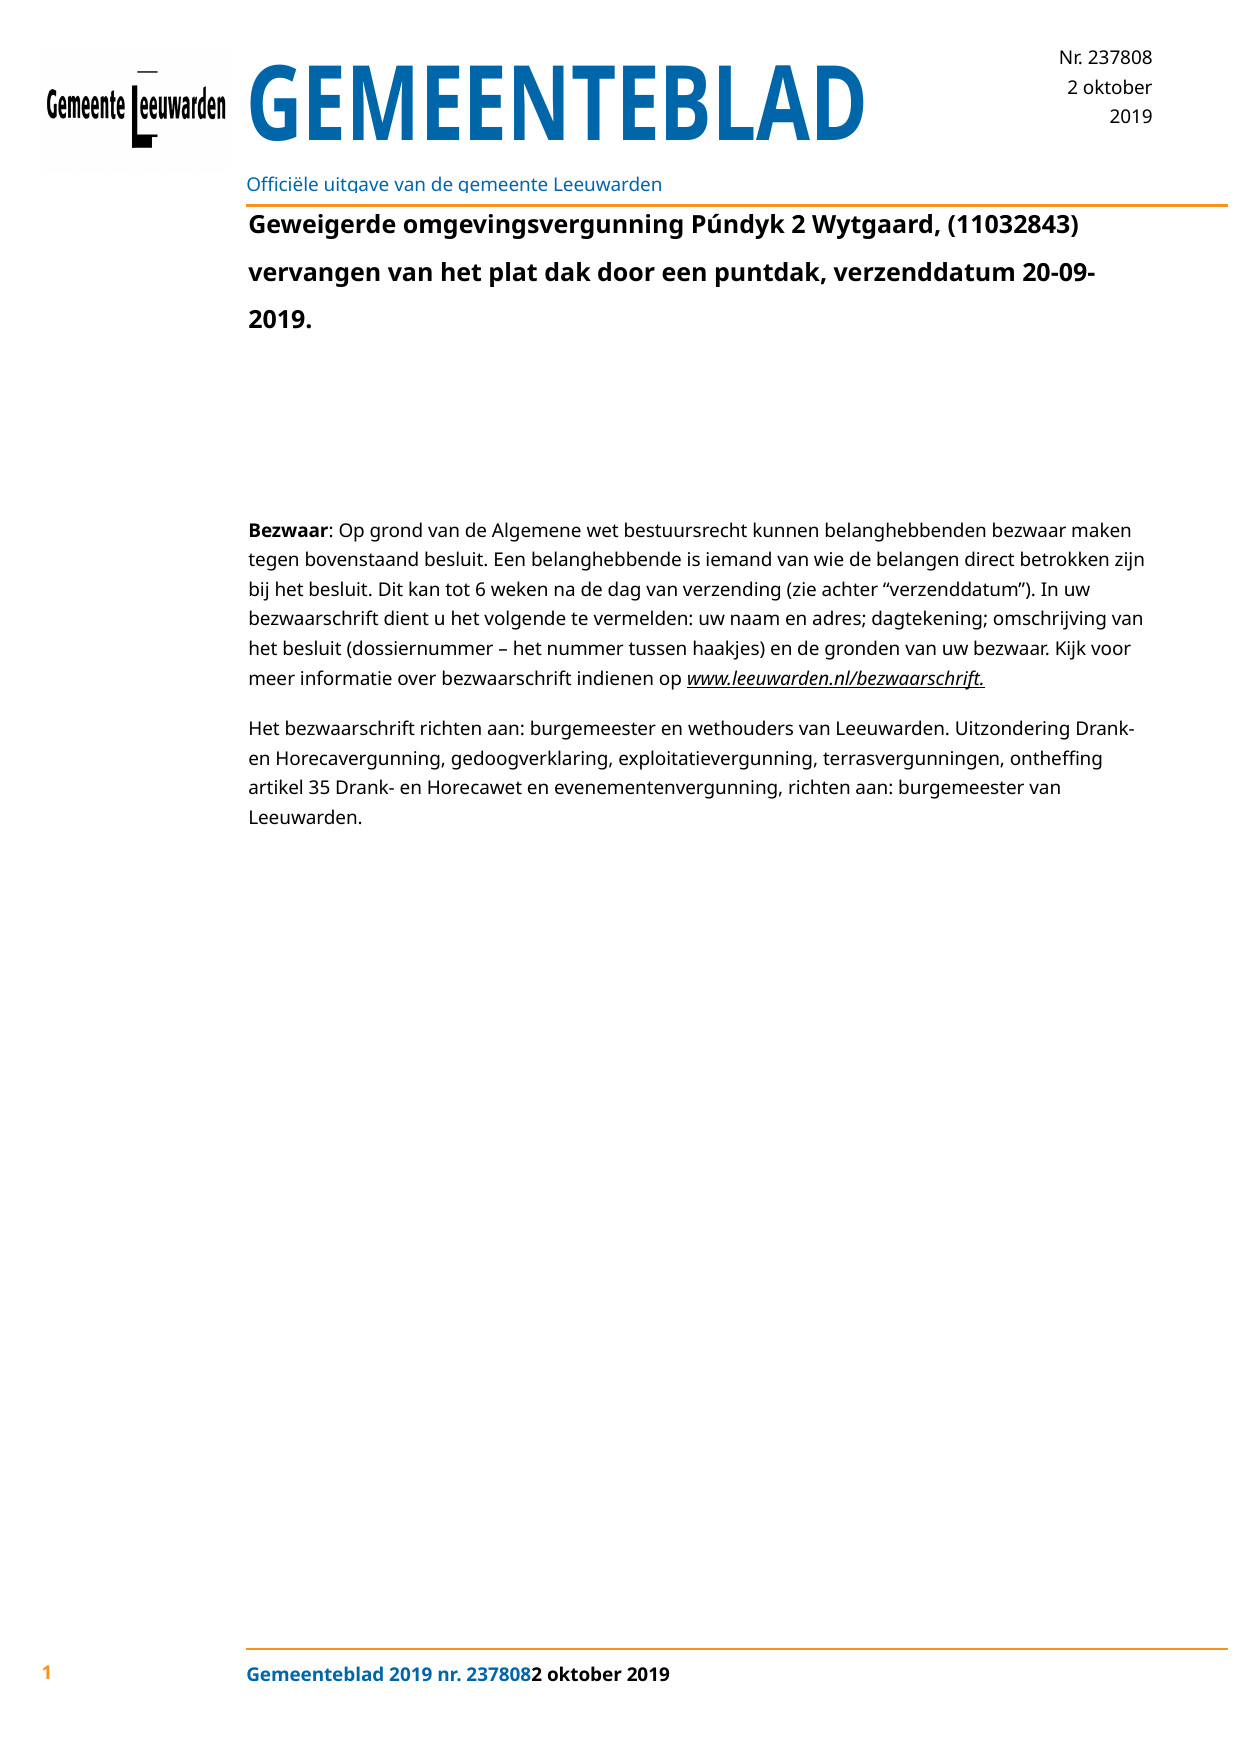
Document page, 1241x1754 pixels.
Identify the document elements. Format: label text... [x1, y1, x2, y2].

text Bezwaar: Op grond van de Algemene wet bestuursrecht kunnen belanghebbenden bezwaar maken tegen bovenstaand besluit. Een belanghebbende is iemand van wie de belangen direct betrokken zijn bij het besluit. Dit kan tot 6 weken na de dag van verzending (zie achter “verzenddatum”). In uw bezwaarschrift dient u het volgende te vermelden: uw naam en adres; dagtekening; omschrijving van het besluit (dossiernummer – het nummer tussen haakjes) en de gronden van uw bezwaar. Kijk voor meer informatie over bezwaarschrift indienen op www.leeuwarden.nl/bezwaarschrift. [248, 517, 1152, 690]
text Geweigerde omgevingsvergunning Púndyk 2 Wytgaard, (11032843) vervangen van het plat dak door een puntdak, verzenddatum 20-09-2019. [248, 207, 1152, 336]
picture [41, 47, 231, 172]
text Het bezwaarschrift richten aan: burgemeester en wethouders van Leeuwarden. Uitzondering Drank- en Horecavergunning, gedoogverklaring, exploitatievergunning, terrasvergunningen, ontheffing artikel 35 Drank- en Horecawet en evenementenvergunning, richten aan: burgemeester van Leeuwarden. [248, 715, 1152, 829]
